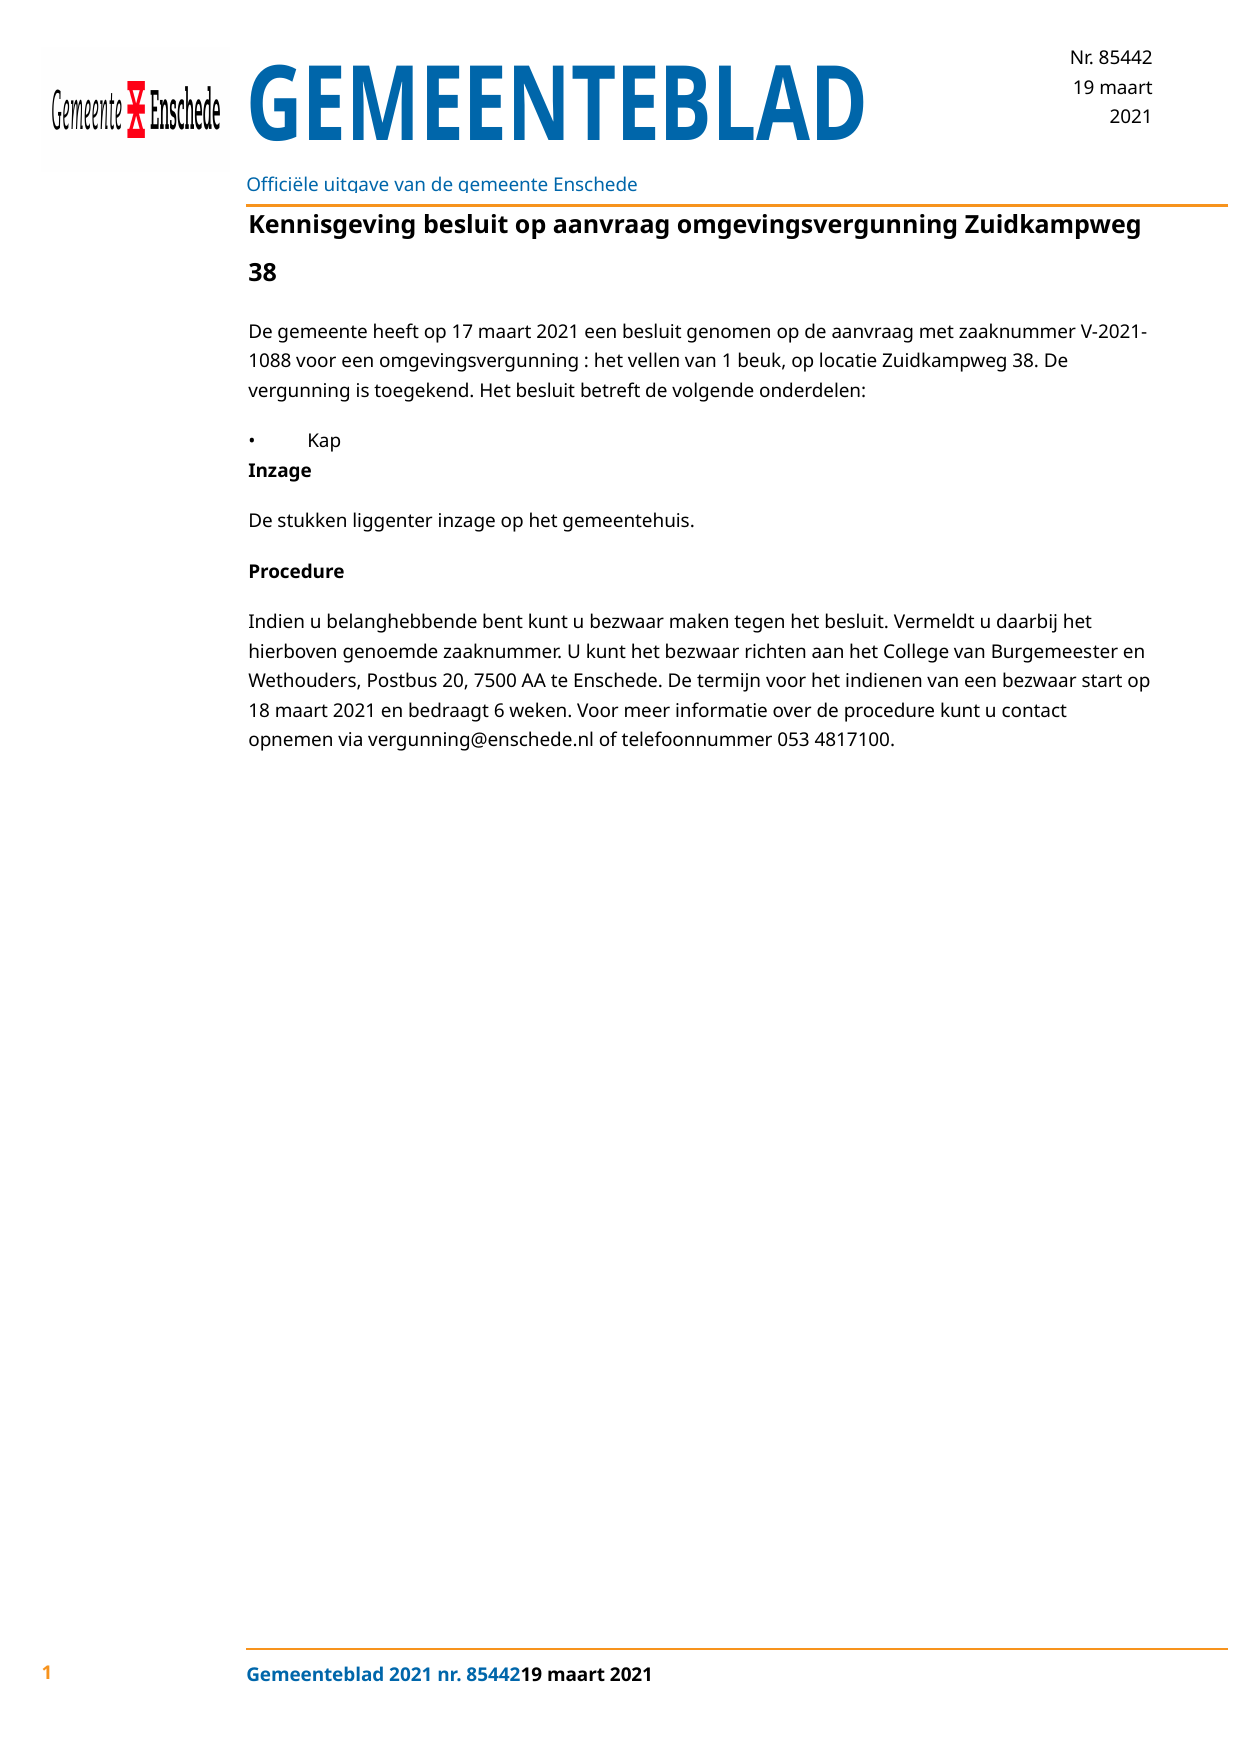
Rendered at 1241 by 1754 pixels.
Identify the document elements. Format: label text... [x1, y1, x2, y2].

picture [41, 47, 231, 172]
text De gemeente heeft op 17 maart 2021 een besluit genomen op de aanvraag met zaaknummer V-2021-1088 voor een omgevingsvergunning : het vellen van 1 beuk, op locatie Zuidkampweg 38. De vergunning is toegekend. Het besluit betreft de volgende onderdelen: [248, 318, 1152, 403]
text Indien u belanghebbende bent kunt u bezwaar maken tegen het besluit. Vermeldt u daarbij het hierboven genoemde zaaknummer. U kunt het bezwaar richten aan het College van Burgemees­ter en Wethouders, Postbus 20, 7500 AA te Enschede. De termijn voor het indienen van een bezwaar start op 18 maart 2021 en bedraagt 6 weken. Voor meer informatie over de procedure kunt u contact opnemen via vergunning@enschede.nl of telefoonnummer 053 4817100. [248, 608, 1152, 752]
text Procedure [248, 558, 1152, 584]
text Inzage [248, 457, 1152, 483]
text Kennisgeving besluit op aanvraag omgevingsvergunning Zuidkampweg 38 [248, 207, 1152, 288]
text De stukken liggenter inzage op het gemeentehuis. [248, 507, 1152, 533]
list Kap [248, 427, 1152, 453]
